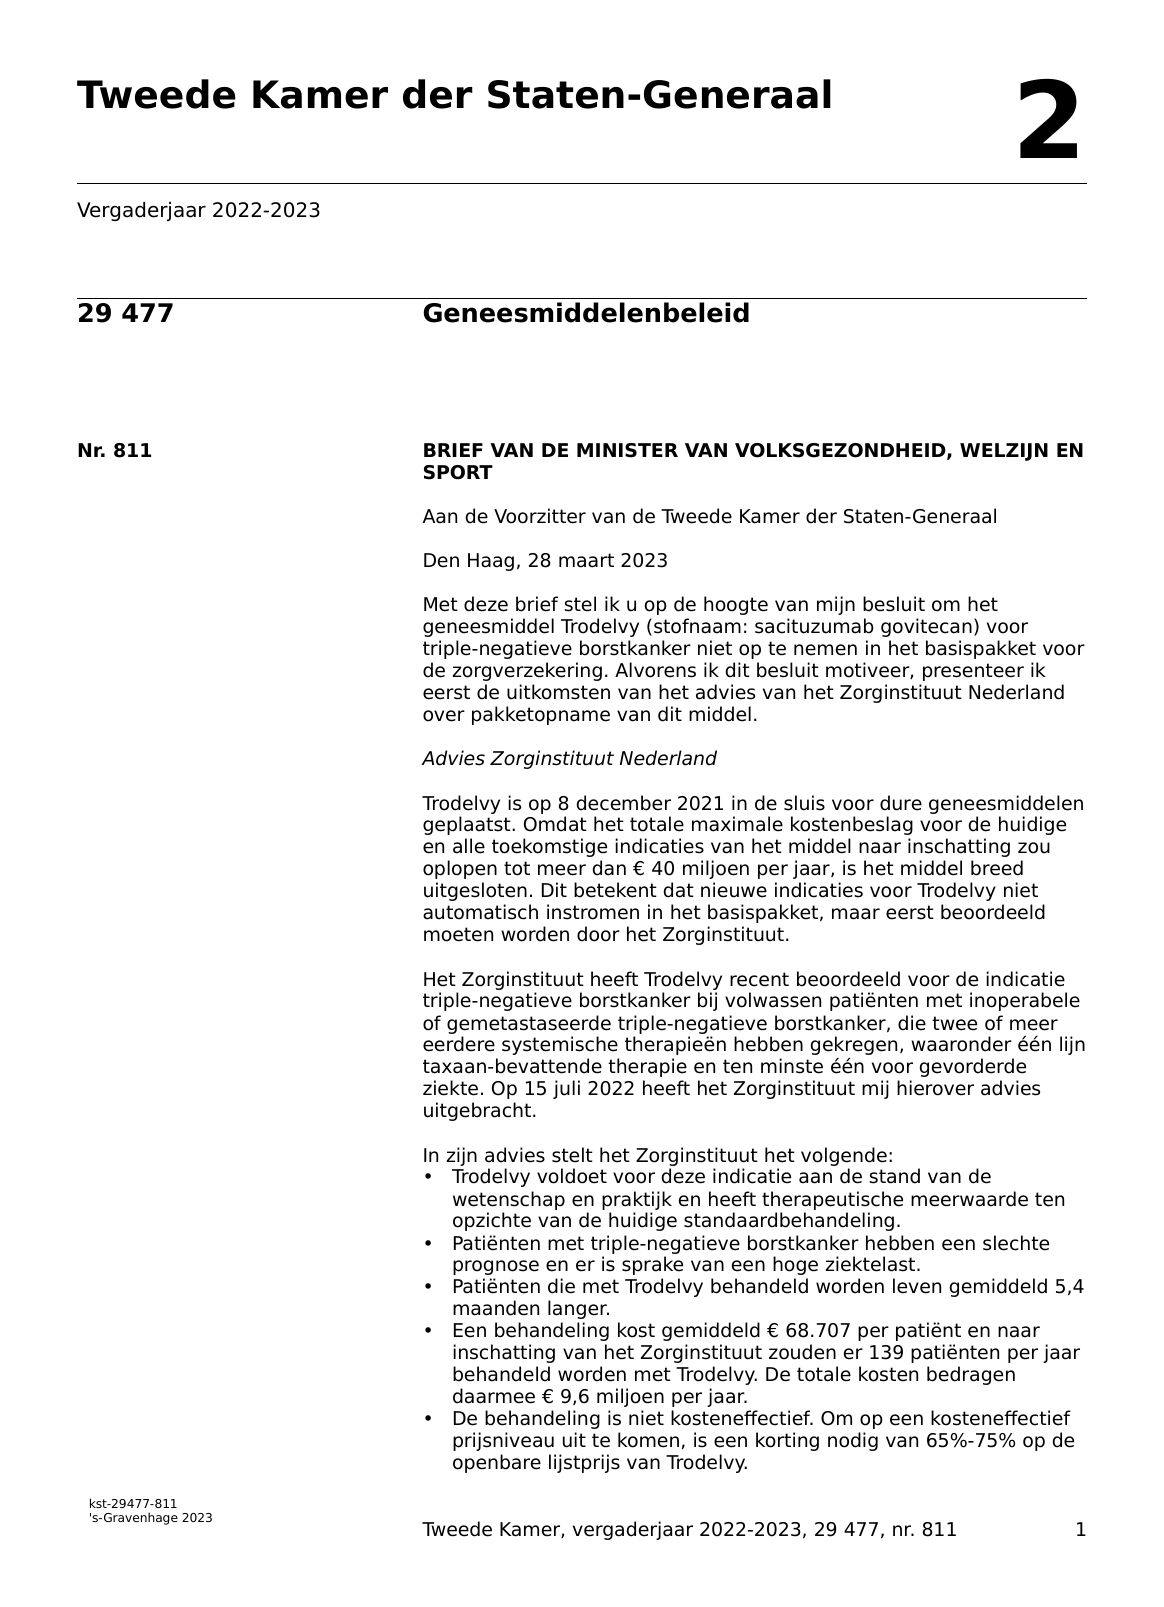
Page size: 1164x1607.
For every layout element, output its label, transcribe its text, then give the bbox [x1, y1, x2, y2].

text • Trodelvy voldoet voor deze indicatie aan de stand van de wetenschap en praktijk en heeft therapeutische meerwaarde ten opzichte van de huidige standaardbehandeling. [422, 1166, 1087, 1232]
subtitle 29 477 Geneesmiddelenbeleid [77, 299, 1087, 329]
table_cell Vergaderjaar 2022-2023 [77, 184, 1087, 298]
subtitle Nr. 811 BRIEF VAN DE MINISTER VAN VOLKSGEZONDHEID, WELZIJN EN SPORT [77, 440, 1087, 484]
text 's-Gravenhage 2023 [88, 1511, 323, 1525]
text In zijn advies stelt het Zorginstituut het volgende: [422, 1144, 1087, 1166]
text kst-29477-811 [88, 1497, 323, 1511]
text Trodelvy is op 8 december 2021 in de sluis voor dure geneesmiddelen geplaatst. Omdat het totale maximale kostenbeslag voor de huidige en alle toekomstige indicaties van het middel naar inschatting zou oplopen tot meer dan € 40 miljoen per jaar, is het middel breed uitgesloten. Dit betekent dat nieuwe indicaties voor Trodelvy niet automatisch instromen in het basispakket, maar eerst beoordeeld moeten worden door het Zorginstituut. [422, 792, 1087, 946]
text • Patiënten met triple-negatieve borstkanker hebben een slechte prognose en er is sprake van een hoge ziektelast. [422, 1232, 1087, 1276]
table_header 2 [886, 59, 1087, 183]
text • Patiënten die met Trodelvy behandeld worden leven gemiddeld 5,4 maanden langer. [422, 1276, 1087, 1320]
table_header Tweede Kamer der Staten-Generaal [77, 59, 886, 183]
text • Een behandeling kost gemiddeld € 68.707 per patiënt en naar inschatting van het Zorginstituut zouden er 139 patiënten per jaar behandeld worden met Trodelvy. De totale kosten bedragen daarmee € 9,6 miljoen per jaar. [422, 1320, 1087, 1408]
text Aan de Voorzitter van de Tweede Kamer der Staten-Generaal [422, 506, 1087, 528]
text Den Haag, 28 maart 2023 [422, 550, 1087, 572]
text Met deze brief stel ik u op de hoogte van mijn besluit om het geneesmiddel Trodelvy (stofnaam: sacituzumab govitecan) voor triple-negatieve borstkanker niet op te nemen in het basispakket voor de zorgverzekering. Alvorens ik dit besluit motiveer, presenteer ik eerst de uitkomsten van het advies van het Zorginstituut Nederland over pakketopname van dit middel. [422, 594, 1087, 726]
text Het Zorginstituut heeft Trodelvy recent beoordeeld voor de indicatie triple-negatieve borstkanker bij volwassen patiënten met inoperabele of gemetastaseerde triple-negatieve borstkanker, die twee of meer eerdere systemische therapieën hebben gekregen, waaronder één lijn taxaan-bevattende therapie en ten minste één voor gevorderde ziekte. Op 15 juli 2022 heeft het Zorginstituut mij hierover advies uitgebracht. [422, 968, 1087, 1122]
text • De behandeling is niet kosteneffectief. Om op een kosteneffectief prijsniveau uit te komen, is een korting nodig van 65%-75% op de openbare lijstprijs van Trodelvy. [422, 1408, 1087, 1474]
subtitle Advies Zorginstituut Nederland [422, 748, 1087, 770]
